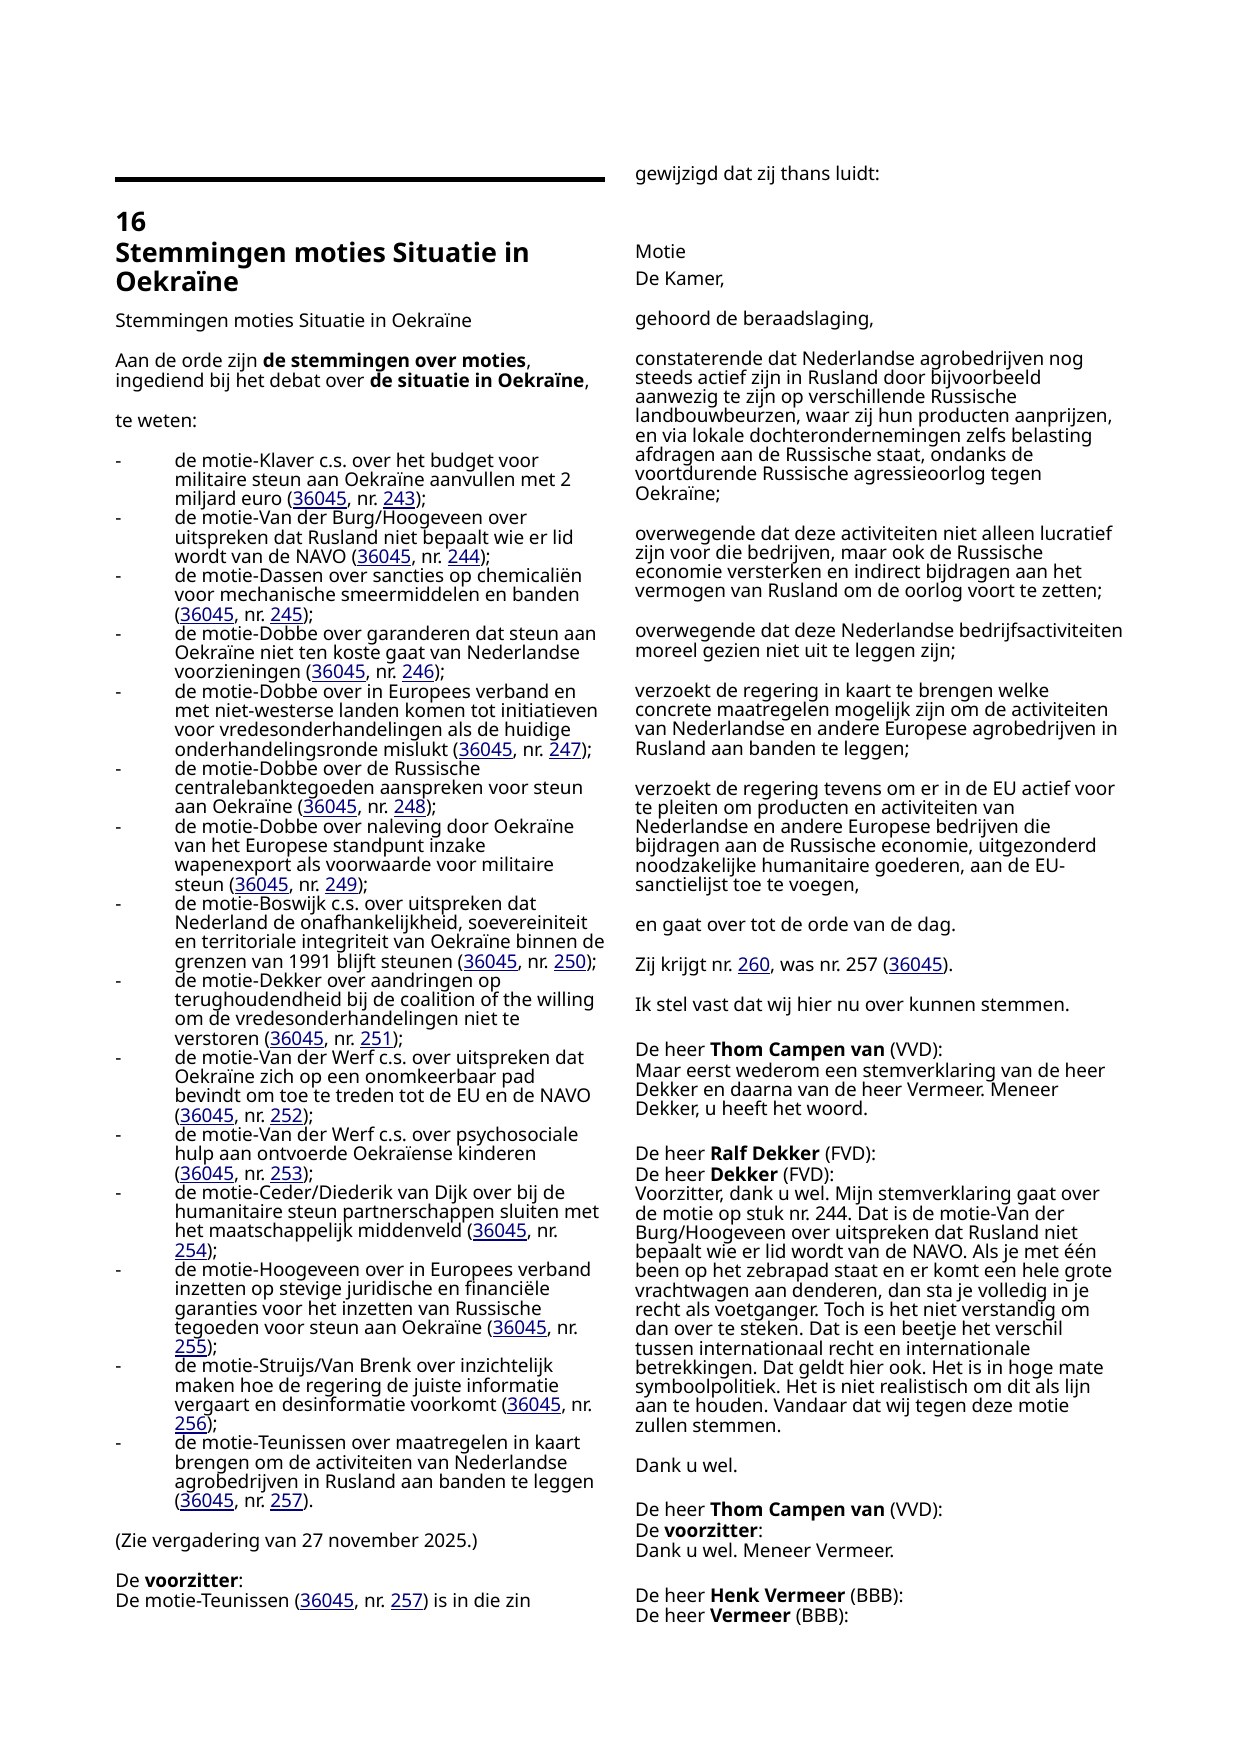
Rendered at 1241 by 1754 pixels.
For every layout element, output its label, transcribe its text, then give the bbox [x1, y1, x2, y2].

text en gaat over tot de orde van de dag. [635, 916, 1125, 935]
list de motie-Van der Werf c.s. over uitspreken dat Oekraïne zich op een onomkeerbaar pad bevindt om toe te treden tot de EU en de NAVO (36045, nr. 252); [115, 1049, 605, 1126]
text Dank u wel. Meneer Vermeer. [635, 1542, 1125, 1561]
list de motie-Van der Burg/Hoogeveen over uitspreken dat Rusland niet bepaalt wie er lid wordt van de NAVO (36045, nr. 244); [115, 509, 605, 567]
text verzoekt de regering tevens om er in de EU actief voor te pleiten om producten en activiteiten van Nederlandse en andere Europese bedrijven die bijdragen aan de Russische economie, uitgezonderd noodzakelijke humanitaire goederen, aan de EU-sanctielijst toe te voegen, [635, 779, 1125, 895]
text Zij krijgt nr. 260, was nr. 257 (36045). [635, 956, 1125, 975]
list de motie-Dekker over aandringen op terughoudendheid bij de coalition of the willing om de vredesonderhandelingen niet te verstoren (36045, nr. 251); [115, 972, 605, 1049]
text Dank u wel. [635, 1457, 1125, 1476]
text Aan de orde zijn de stemmingen over moties, ingediend bij het debat over de situatie in Oekraïne, [115, 352, 605, 391]
text 16 [115, 203, 605, 239]
list de motie-Ceder/Diederik van Dijk over bij de humanitaire steun partnerschappen sluiten met het maatschappelijk middenveld (36045, nr. 254); [115, 1184, 605, 1261]
text De motie-Teunissen (36045, nr. 257) is in die zin [115, 1592, 605, 1611]
list de motie-Dobbe over garanderen dat steun aan Oekraïne niet ten koste gaat van Nederlandse voorzieningen (36045, nr. 246); [115, 625, 605, 683]
text overwegende dat deze activiteiten niet alleen lucratief zijn voor die bedrijven, maar ook de Russische economie versterken en indirect bijdragen aan het vermogen van Rusland om de oorlog voort te zetten; [635, 524, 1125, 602]
list de motie-Teunissen over maatregelen in kaart brengen om de activiteiten van Nederlandse agrobedrijven in Rusland aan banden te leggen (36045, nr. 257). [115, 1434, 605, 1511]
text Voorzitter, dank u wel. Mijn stemverklaring gaat over de motie op stuk nr. 244. Dat is de motie-Van der Burg/Hoogeveen over uitspreken dat Rusland niet bepaalt wie er lid wordt van de NAVO. Als je met één been op het zebrapad staat en er komt een hele grote vrachtwagen aan denderen, dan sta je volledig in je recht als voetganger. Toch is het niet verstandig om dan over te steken. Dat is een beetje het verschil tussen internationaal recht en internationale betrekkingen. Dat geldt hier ook. Het is in hoge mate symboolpolitiek. Het is niet realistisch om dit als lijn aan te houden. Vandaar dat wij tegen deze motie zullen stemmen. [635, 1185, 1125, 1436]
text Stemmingen moties Situatie in Oekraïne [115, 239, 605, 312]
list de motie-Dobbe over in Europees verband en met niet-westerse landen komen tot initiatieven voor vredesonderhandelingen als de huidige onderhandelingsronde mislukt (36045, nr. 247); [115, 683, 605, 760]
text De voorzitter: [635, 1522, 1125, 1542]
list de motie-Dassen over sancties op chemicaliën voor mechanische smeermiddelen en banden (36045, nr. 245); [115, 567, 605, 625]
text te weten: [115, 412, 605, 431]
list de motie-Klaver c.s. over het budget voor militaire steun aan Oekraïne aanvullen met 2 miljard euro (36045, nr. 243); [115, 452, 605, 509]
text Ik stel vast dat wij hier nu over kunnen stemmen. [635, 996, 1125, 1015]
text De Kamer, [635, 270, 1125, 289]
list de motie-Hoogeveen over in Europees verband inzetten op stevige juridische en financiële garanties voor het inzetten van Russische tegoeden voor steun aan Oekraïne (36045, nr. 255); [115, 1261, 605, 1357]
list de motie-Boswijk c.s. over uitspreken dat Nederland de onafhankelijkheid, soevereiniteit en territoriale integriteit van Oekraïne binnen de grenzen van 1991 blijft steunen (36045, nr. 250); [115, 895, 605, 972]
text De heer Thom Campen van (VVD): [635, 1036, 1125, 1062]
list de motie-Dobbe over de Russische centralebanktegoeden aanspreken voor steun aan Oekraïne (36045, nr. 248); [115, 760, 605, 818]
text Stemmingen moties Situatie in Oekraïne [115, 312, 605, 332]
text De heer Henk Vermeer (BBB): [635, 1582, 1125, 1607]
text overwegende dat deze Nederlandse bedrijfsactiviteiten moreel gezien niet uit te leggen zijn; [635, 622, 1125, 661]
text (Zie vergadering van 27 november 2025.) [115, 1532, 605, 1551]
text De heer Vermeer (BBB): [635, 1607, 1125, 1627]
text gewijzigd dat zij thans luidt: [635, 165, 1125, 184]
text De heer Ralf Dekker (FVD): [635, 1140, 1125, 1166]
text verzoekt de regering in kaart te brengen welke concrete maatregelen mogelijk zijn om de activiteiten van Nederlandse en andere Europese agrobedrijven in Rusland aan banden te leggen; [635, 682, 1125, 759]
text constaterende dat Nederlandse agrobedrijven nog steeds actief zijn in Rusland door bijvoorbeeld aanwezig te zijn op verschillende Russische landbouwbeurzen, waar zij hun producten aanprijzen, en via lokale dochterondernemingen zelfs belasting afdragen aan de Russische staat, ondanks de voortdurende Russische agressieoorlog tegen Oekraïne; [635, 350, 1125, 504]
text De heer Dekker (FVD): [635, 1166, 1125, 1185]
text Motie [635, 238, 1125, 264]
text De voorzitter: [115, 1572, 605, 1592]
text gehoord de beraadslaging, [635, 310, 1125, 329]
text Maar eerst wederom een stemverklaring van de heer Dekker en daarna van de heer Vermeer. Meneer Dekker, u heeft het woord. [635, 1062, 1125, 1119]
text De heer Thom Campen van (VVD): [635, 1497, 1125, 1522]
list de motie-Struijs/Van Brenk over inzichtelijk maken hoe de regering de juiste informatie vergaart en desinformatie voorkomt (36045, nr. 256); [115, 1357, 605, 1434]
list de motie-Van der Werf c.s. over psychosociale hulp aan ontvoerde Oekraïense kinderen (36045, nr. 253); [115, 1126, 605, 1184]
list de motie-Dobbe over naleving door Oekraïne van het Europese standpunt inzake wapenexport als voorwaarde voor militaire steun (36045, nr. 249); [115, 818, 605, 895]
